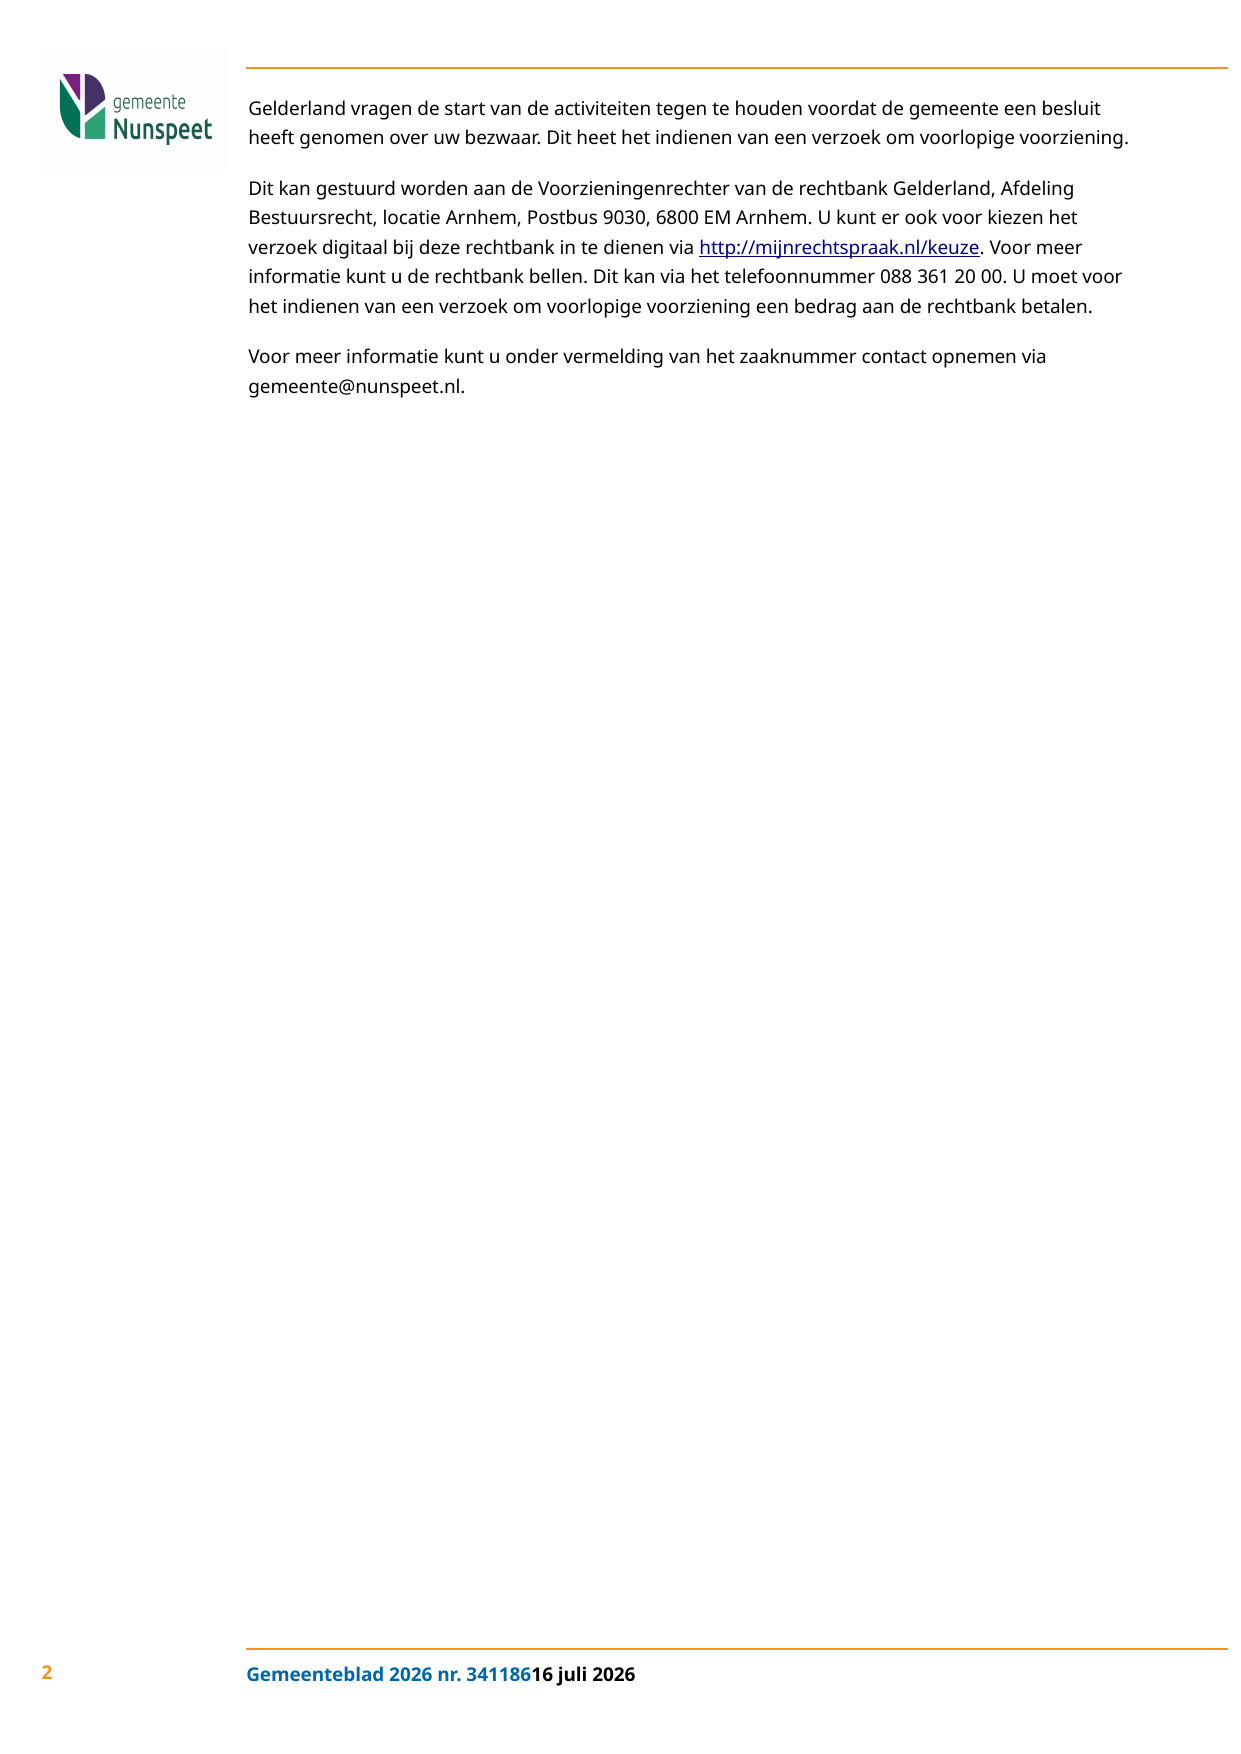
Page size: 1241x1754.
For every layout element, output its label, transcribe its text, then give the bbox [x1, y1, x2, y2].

text Gelderland vragen de start van de activiteiten tegen te houden voordat de gemeente een besluit heeft genomen over uw bezwaar. Dit heet het indienen van een verzoek om voorlopige voorziening. [248, 95, 1152, 150]
text Voor meer informatie kunt u onder vermelding van het zaaknummer contact opnemen via gemeente@nunspeet.nl. [248, 343, 1152, 399]
text Dit kan gestuurd worden aan de Voorzieningenrechter van de rechtbank Gelderland, Afdeling Bestuursrecht, locatie Arnhem, Postbus 9030, 6800 EM Arnhem. U kunt er ook voor kiezen het verzoek digitaal bij deze rechtbank in te dienen via http://mijnrechtspraak.nl/keuze. Voor meer informatie kunt u de rechtbank bellen. Dit kan via het telefoonnummer 088 361 20 00. U moet voor het indienen van een verzoek om voorlopige voorziening een bedrag aan de rechtbank betalen. [248, 175, 1152, 319]
picture [41, 47, 231, 172]
